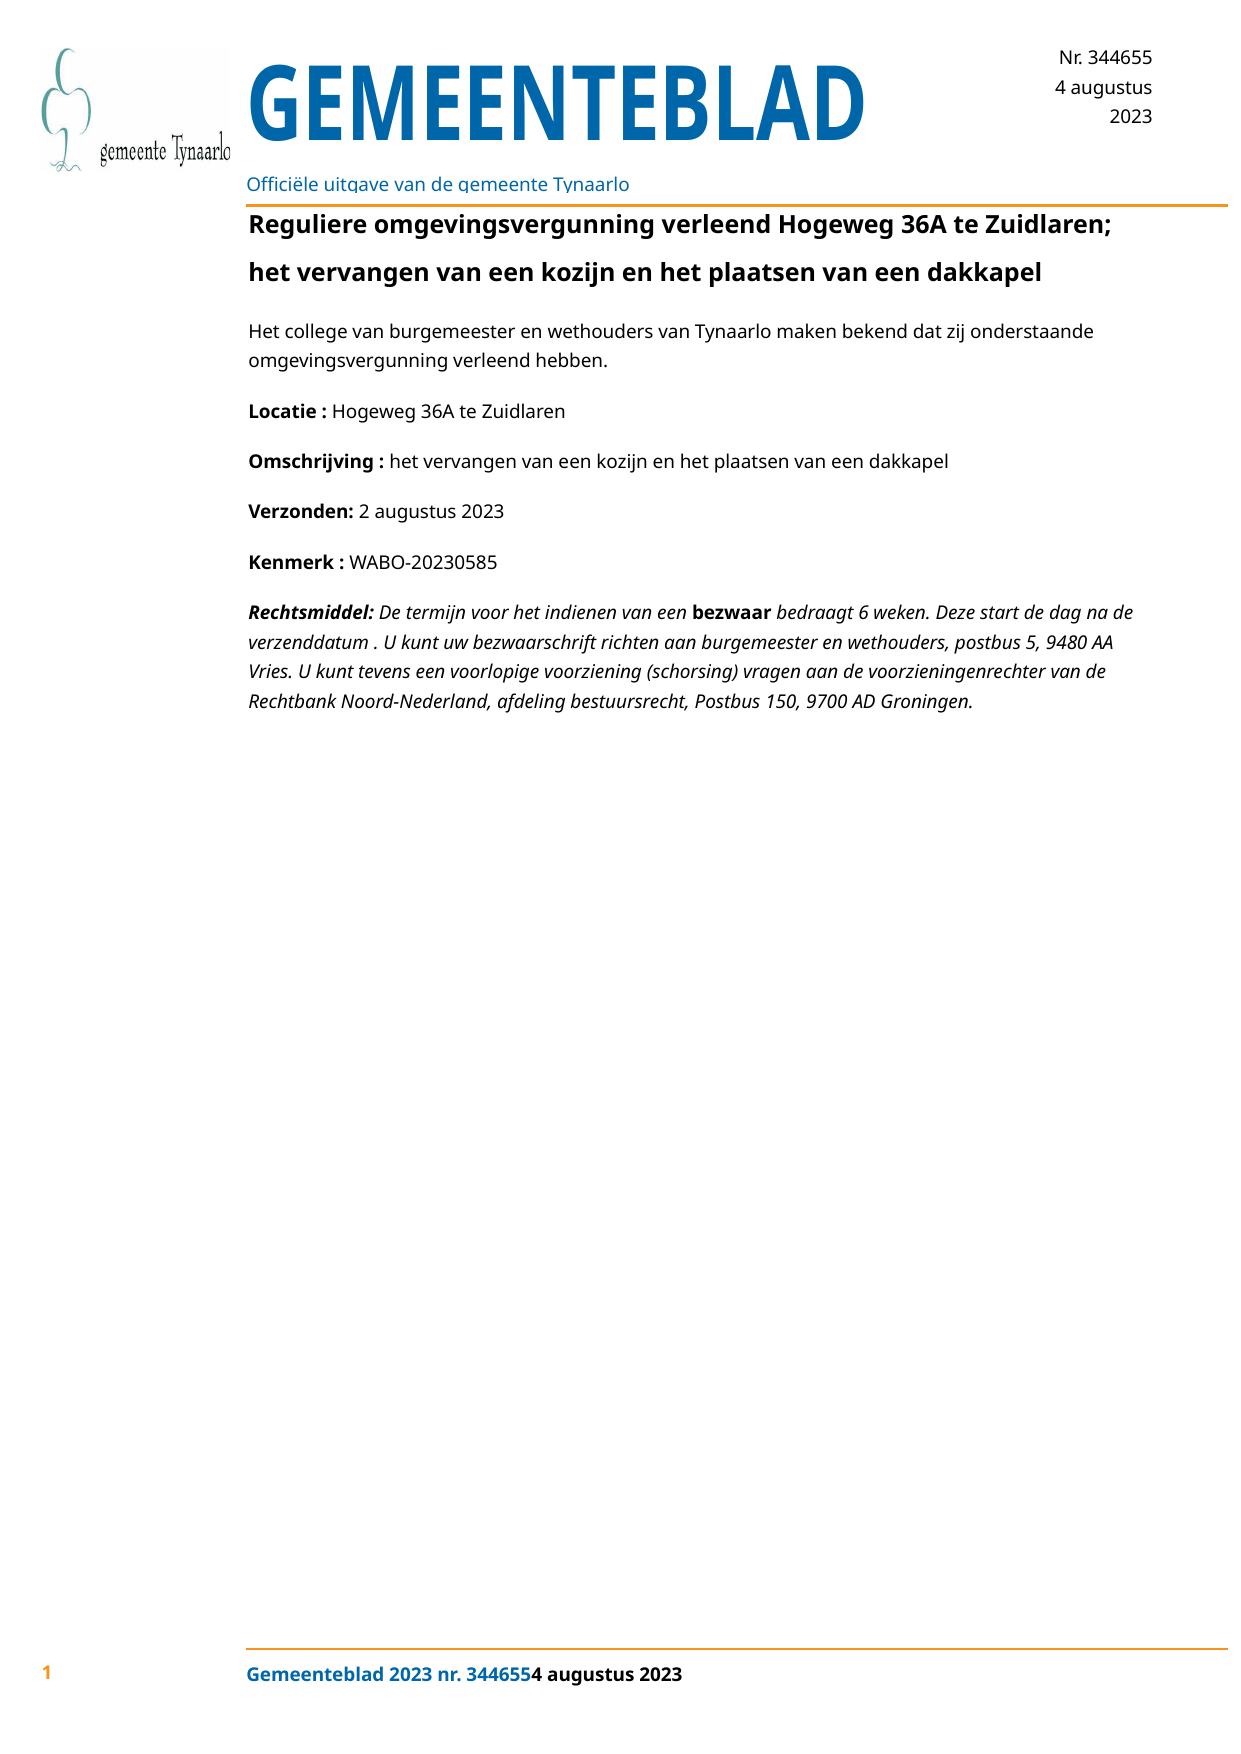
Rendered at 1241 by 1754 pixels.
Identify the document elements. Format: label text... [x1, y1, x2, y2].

text Rechtsmiddel: De termijn voor het indienen van een bezwaar bedraagt 6 weken. Deze start de dag na de verzenddatum . U kunt uw bezwaarschrift richten aan burgemeester en wethouders, postbus 5, 9480 AA Vries. U kunt tevens een voorlopige voorziening (schorsing) vragen aan de voorzieningenrechter van de Rechtbank Noord-Nederland, afdeling bestuursrecht, Postbus 150, 9700 AD Groningen. [248, 599, 1152, 714]
text Omschrijving : het vervangen van een kozijn en het plaatsen van een dakkapel [248, 448, 1152, 474]
text Kenmerk : WABO-20230585 [248, 549, 1152, 575]
text Verzonden: 2 augustus 2023 [248, 499, 1152, 524]
text Locatie : Hogeweg 36A te Zuidlaren [248, 398, 1152, 424]
text Het college van burgemeester en wethouders van Tynaarlo maken bekend dat zij onderstaande omgevingsvergunning verleend hebben. [248, 318, 1152, 373]
picture [41, 47, 231, 172]
text Reguliere omgevingsvergunning verleend Hogeweg 36A te Zuidlaren; het vervangen van een kozijn en het plaatsen van een dakkapel [248, 207, 1152, 288]
